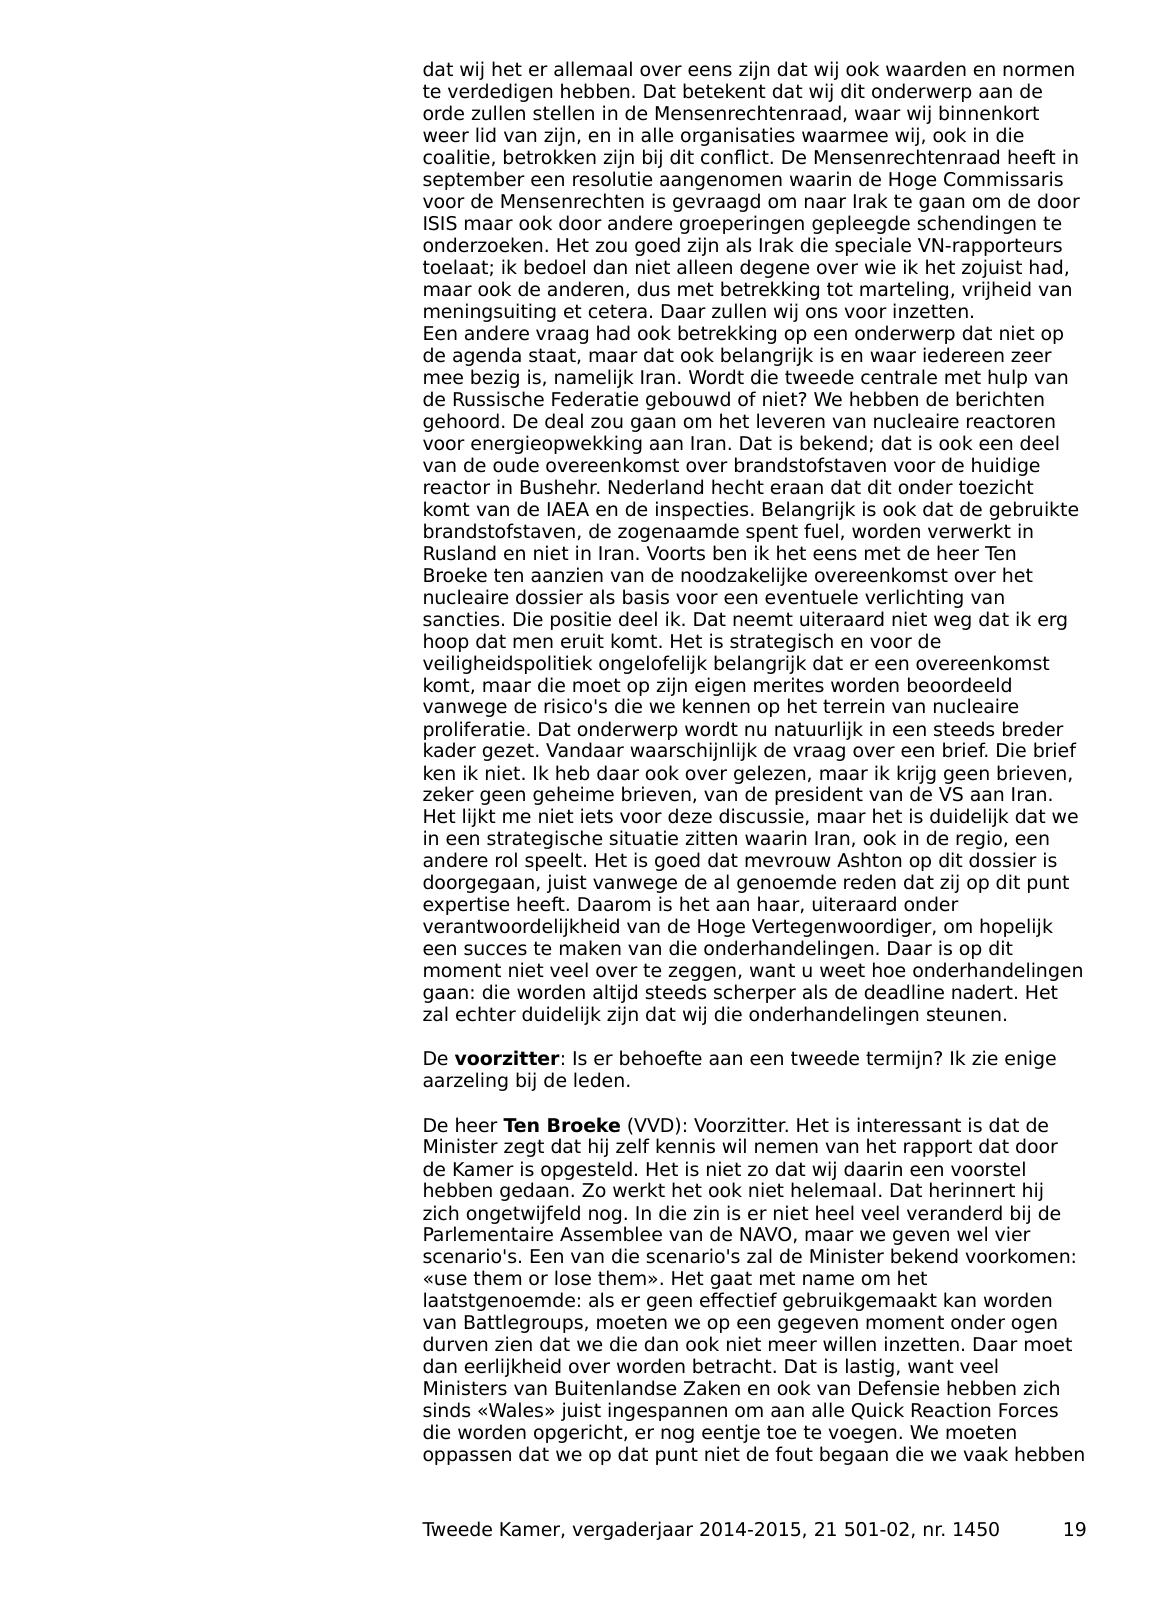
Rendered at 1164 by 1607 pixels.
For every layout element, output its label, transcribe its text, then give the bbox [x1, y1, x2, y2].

text De heer Ten Broeke (VVD): Voorzitter. Het is interessant is dat de Minister zegt dat hij zelf kennis wil nemen van het rapport dat door de Kamer is opgesteld. Het is niet zo dat wij daarin een voorstel hebben gedaan. Zo werkt het ook niet helemaal. Dat herinnert hij zich ongetwijfeld nog. In die zin is er niet heel veel veranderd bij de Parlementaire Assemblee van de NAVO, maar we geven wel vier scenario's. Een van die scenario's zal de Minister bekend voorkomen: «use them or lose them». Het gaat met name om het laatstgenoemde: als er geen effectief gebruikgemaakt kan worden van Battlegroups, moeten we op een gegeven moment onder ogen durven zien dat we die dan ook niet meer willen inzetten. Daar moet dan eerlijkheid over worden betracht. Dat is lastig, want veel Ministers van Buitenlandse Zaken en ook van Defensie hebben zich sinds «Wales» juist ingespannen om aan alle Quick Reaction Forces die worden opgericht, er nog eentje toe te voegen. We moeten oppassen dat we op dat punt niet de fout begaan die we vaak hebben [422, 1114, 1087, 1466]
text dat wij het er allemaal over eens zijn dat wij ook waarden en normen te verdedigen hebben. Dat betekent dat wij dit onderwerp aan de orde zullen stellen in de Mensenrechtenraad, waar wij binnenkort weer lid van zijn, en in alle organisaties waarmee wij, ook in die coalitie, betrokken zijn bij dit conflict. De Mensenrechtenraad heeft in september een resolutie aangenomen waarin de Hoge Commissaris voor de Mensenrechten is gevraagd om naar Irak te gaan om de door ISIS maar ook door andere groeperingen gepleegde schendingen te onderzoeken. Het zou goed zijn als Irak die speciale VN-rapporteurs toelaat; ik bedoel dan niet alleen degene over wie ik het zojuist had, maar ook de anderen, dus met betrekking tot marteling, vrijheid van meningsuiting et cetera. Daar zullen wij ons voor inzetten. [422, 59, 1087, 323]
text Een andere vraag had ook betrekking op een onderwerp dat niet op de agenda staat, maar dat ook belangrijk is en waar iedereen zeer mee bezig is, namelijk Iran. Wordt die tweede centrale met hulp van de Russische Federatie gebouwd of niet? We hebben de berichten gehoord. De deal zou gaan om het leveren van nucleaire reactoren voor energieopwekking aan Iran. Dat is bekend; dat is ook een deel van de oude overeenkomst over brandstofstaven voor de huidige reactor in Bushehr. Nederland hecht eraan dat dit onder toezicht komt van de IAEA en de inspecties. Belangrijk is ook dat de gebruikte brandstofstaven, de zogenaamde spent fuel, worden verwerkt in Rusland en niet in Iran. Voorts ben ik het eens met de heer Ten Broeke ten aanzien van de noodzakelijke overeenkomst over het nucleaire dossier als basis voor een eventuele verlichting van sancties. Die positie deel ik. Dat neemt uiteraard niet weg dat ik erg hoop dat men eruit komt. Het is strategisch en voor de veiligheidspolitiek ongelofelijk belangrijk dat er een overeenkomst komt, maar die moet op zijn eigen merites worden beoordeeld vanwege de risico's die we kennen op het terrein van nucleaire proliferatie. Dat onderwerp wordt nu natuurlijk in een steeds breder kader gezet. Vandaar waarschijnlijk de vraag over een brief. Die brief ken ik niet. Ik heb daar ook over gelezen, maar ik krijg geen brieven, zeker geen geheime brieven, van de president van de VS aan Iran. Het lijkt me niet iets voor deze discussie, maar het is duidelijk dat we in een strategische situatie zitten waarin Iran, ook in de regio, een andere rol speelt. Het is goed dat mevrouw Ashton op dit dossier is doorgegaan, juist vanwege de al genoemde reden dat zij op dit punt expertise heeft. Daarom is het aan haar, uiteraard onder verantwoordelijkheid van de Hoge Vertegenwoordiger, om hopelijk een succes te maken van die onderhandelingen. Daar is op dit moment niet veel over te zeggen, want u weet hoe onderhandelingen gaan: die worden altijd steeds scherper als de deadline nadert. Het zal echter duidelijk zijn dat wij die onderhandelingen steunen. [422, 323, 1087, 1026]
text De voorzitter: Is er behoefte aan een tweede termijn? Ik zie enige aarzeling bij de leden. [422, 1048, 1087, 1092]
